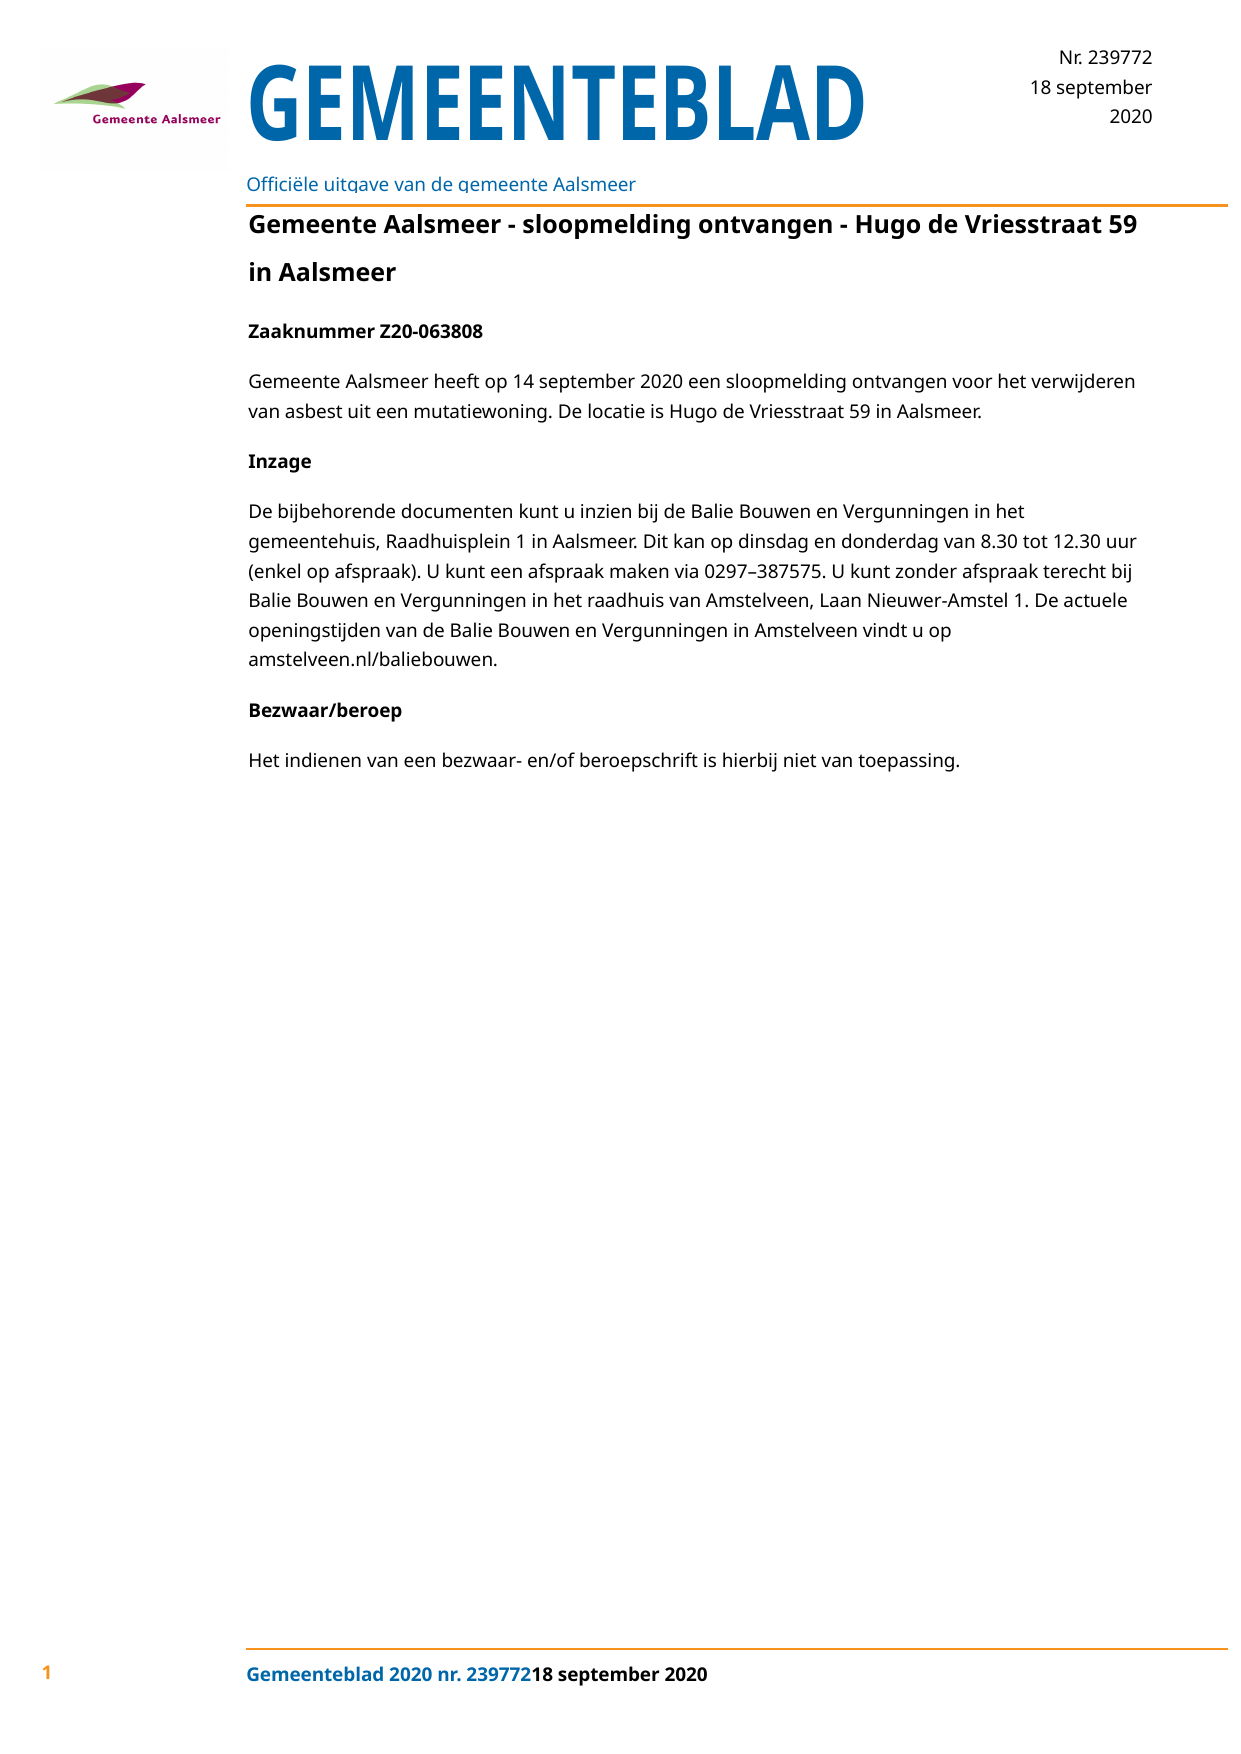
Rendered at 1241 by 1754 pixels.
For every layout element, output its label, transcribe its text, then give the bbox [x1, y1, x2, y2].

picture [41, 47, 231, 172]
text Zaaknummer Z20-063808 [248, 318, 1152, 344]
text Gemeente Aalsmeer heeft op 14 september 2020 een sloopmelding ontvangen voor het verwijderen van asbest uit een mutatiewoning. De locatie is Hugo de Vriesstraat 59 in Aalsmeer. [248, 368, 1152, 424]
text Gemeente Aalsmeer - sloopmelding ontvangen - Hugo de Vriesstraat 59 in Aalsmeer [248, 207, 1152, 288]
text De bijbehorende documenten kunt u inzien bij de Balie Bouwen en Vergunningen in het gemeentehuis, Raadhuisplein 1 in Aalsmeer. Dit kan op dinsdag en donderdag van 8.30 tot 12.30 uur (enkel op afspraak). U kunt een afspraak maken via 0297–387575. U kunt zonder afspraak terecht bij Balie Bouwen en Vergunningen in het raadhuis van Amstelveen, Laan Nieuwer-Amstel 1. De actuele openingstijden van de Balie Bouwen en Vergunningen in Amstelveen vindt u op amstelveen.nl/baliebouwen. [248, 499, 1152, 672]
text Inzage [248, 448, 1152, 474]
text Bezwaar/beroep [248, 697, 1152, 723]
text Het indienen van een bezwaar- en/of beroepschrift is hierbij niet van toepassing. [248, 747, 1152, 773]
